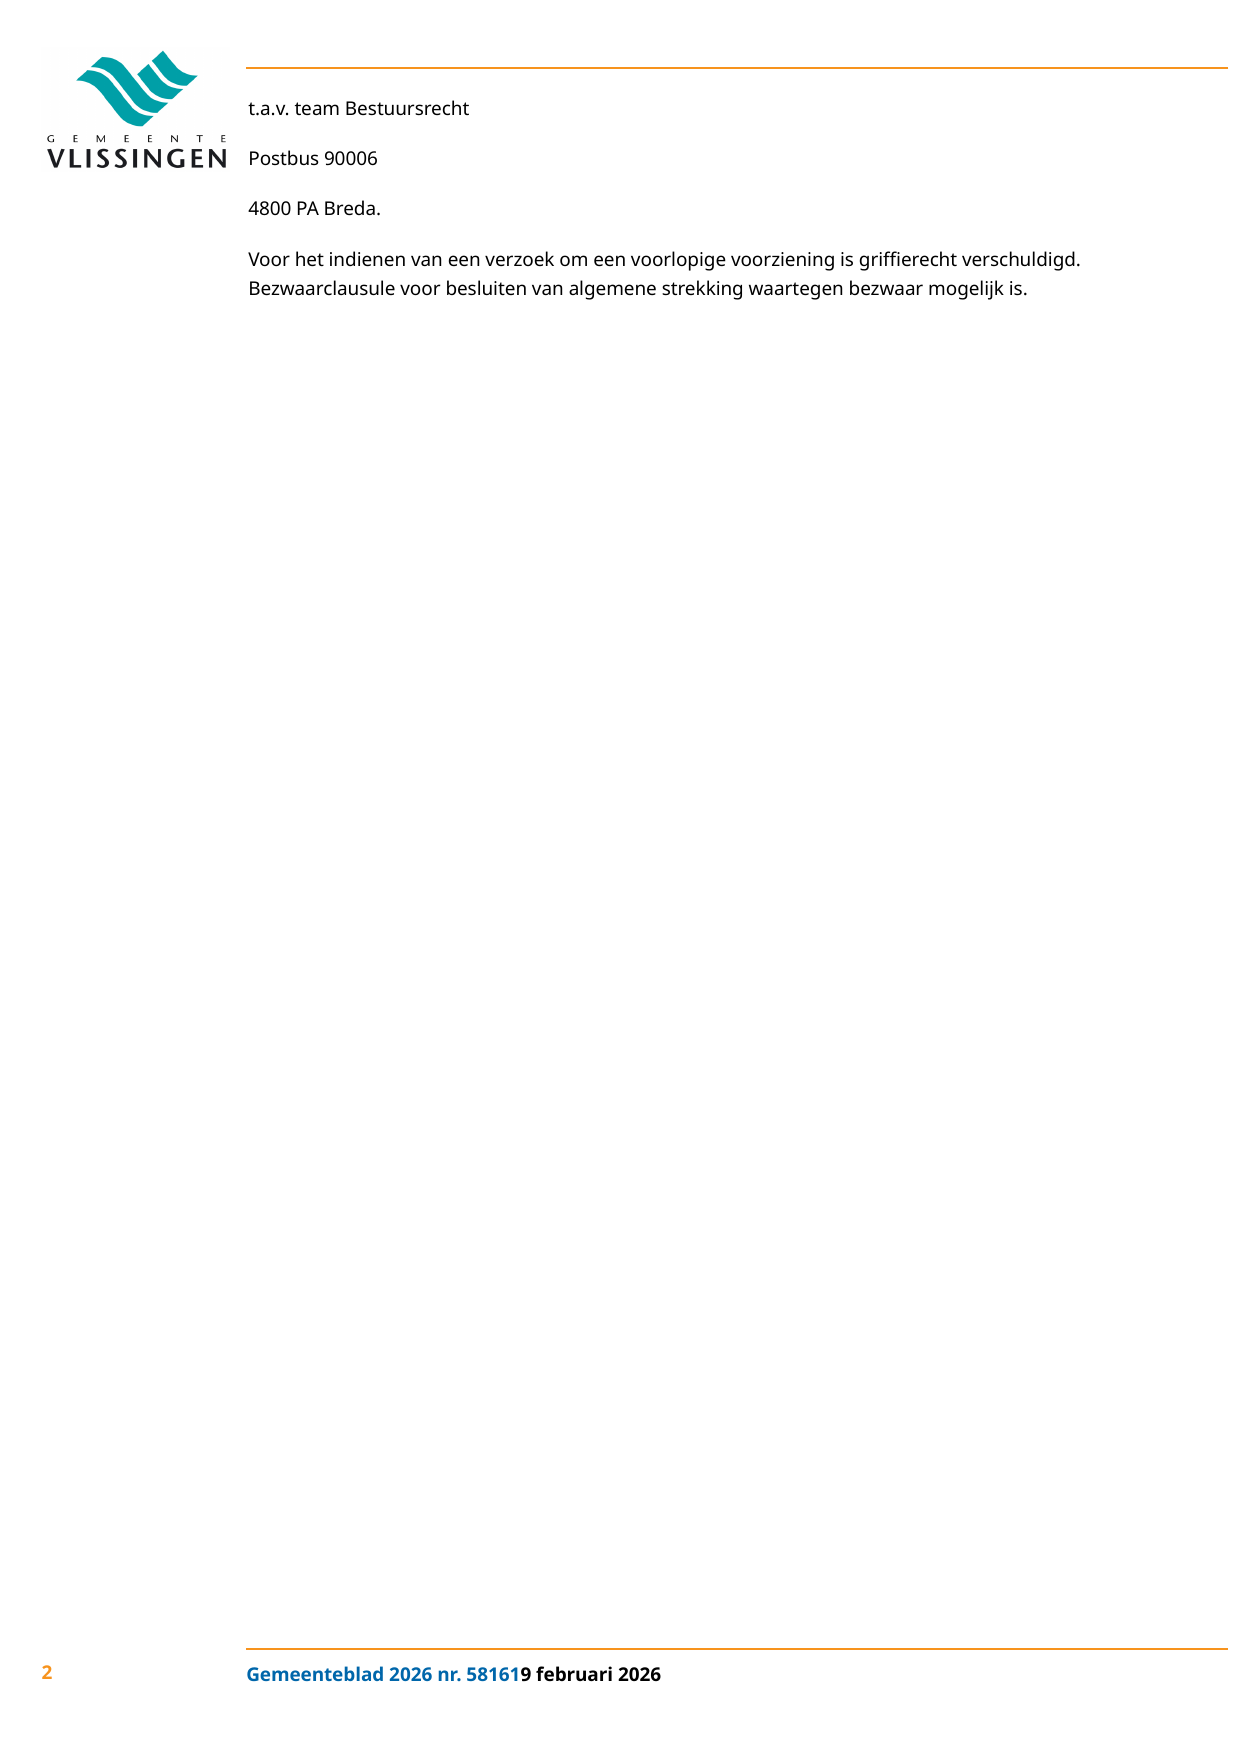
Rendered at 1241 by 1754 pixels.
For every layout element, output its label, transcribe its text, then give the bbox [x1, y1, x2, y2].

text Voor het indienen van een verzoek om een voorlopige voorziening is griffierecht verschuldigd. Bezwaarclausule voor besluiten van algemene strekking waartegen bezwaar mogelijk is. [248, 246, 1152, 301]
picture [41, 47, 231, 172]
text Postbus 90006 [248, 145, 1152, 171]
text 4800 PA Breda. [248, 196, 1152, 221]
text t.a.v. team Bestuursrecht [248, 95, 1152, 121]
